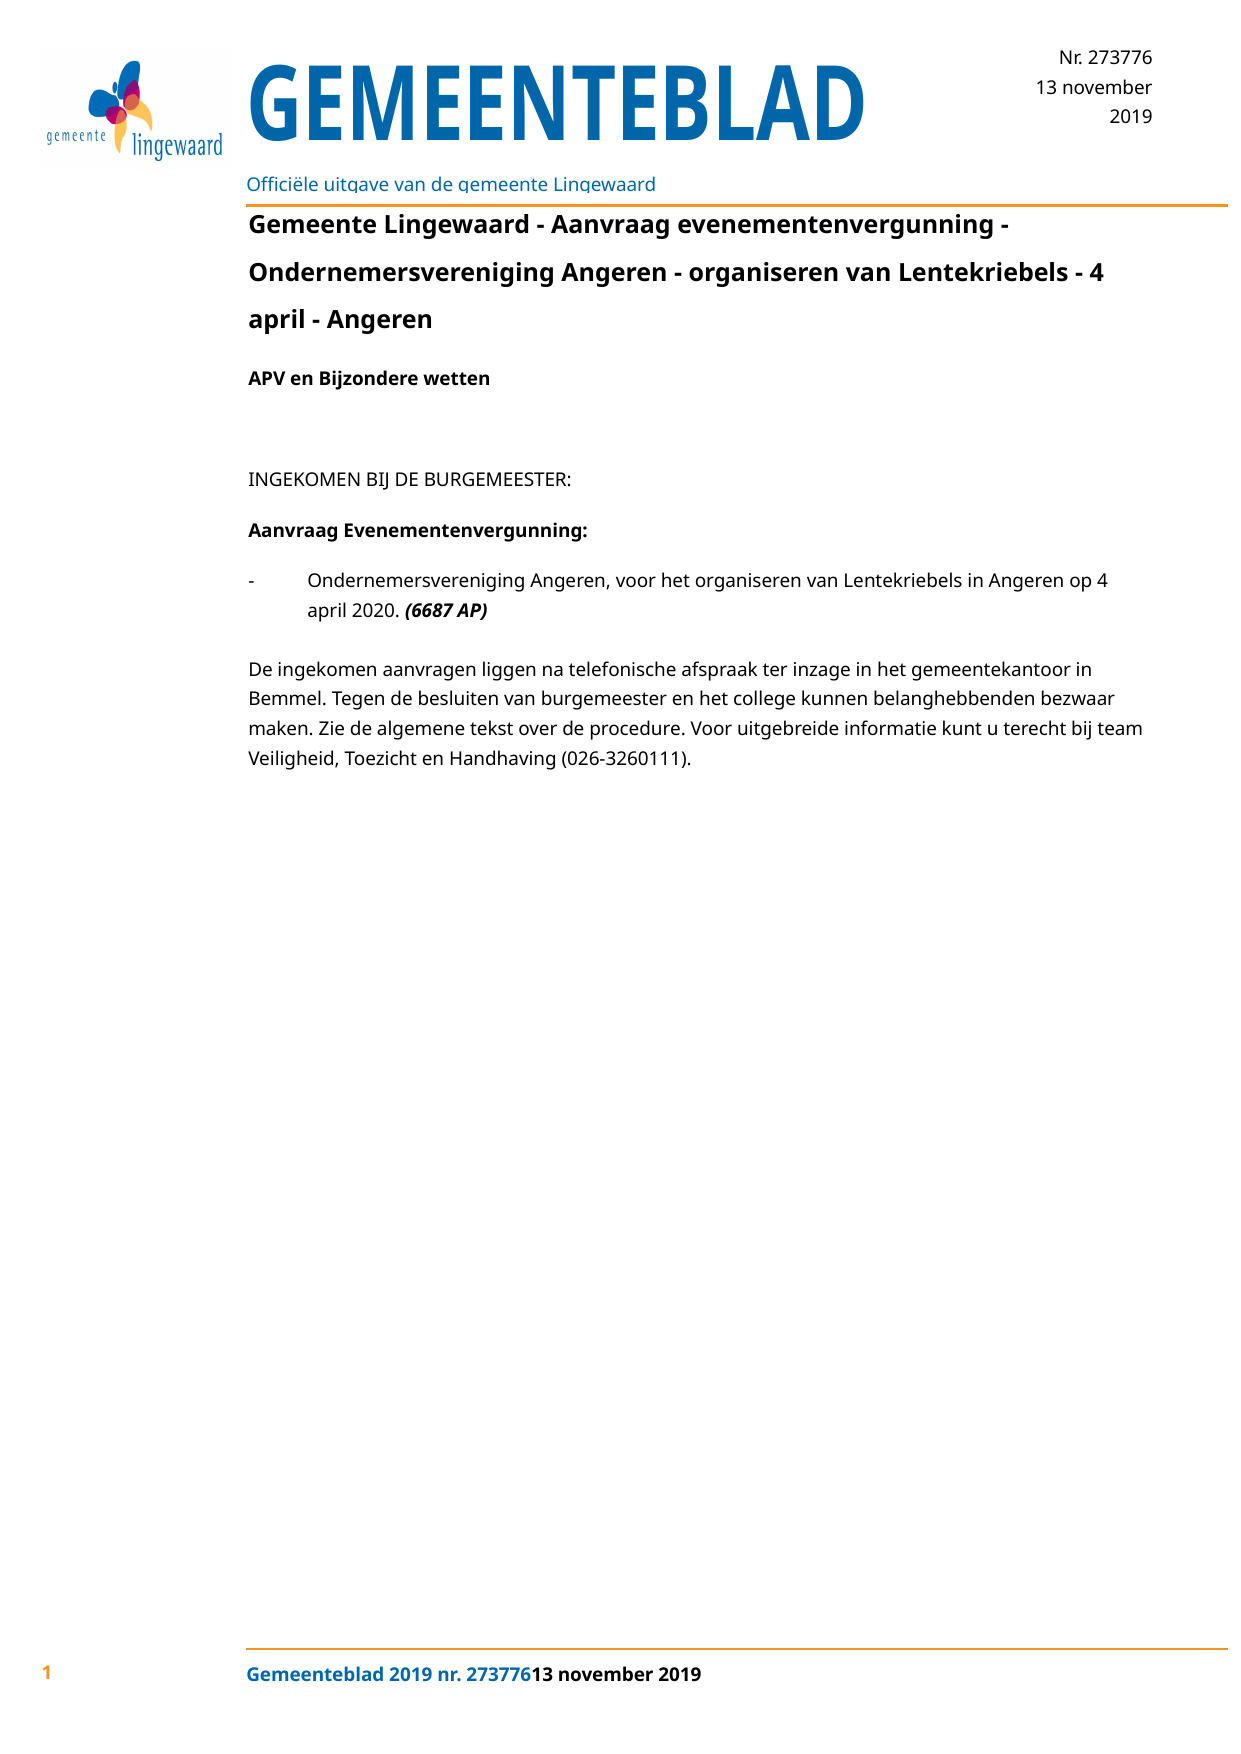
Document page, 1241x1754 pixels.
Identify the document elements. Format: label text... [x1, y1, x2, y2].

text De ingekomen aanvragen liggen na telefonische afspraak ter inzage in het gemeentekantoor in Bemmel. Tegen de besluiten van burgemeester en het college kunnen belanghebbenden bezwaar maken. Zie de algemene tekst over de procedure. Voor uitgebreide informatie kunt u terecht bij team Veiligheid, Toezicht en Handhaving (026-3260111). [248, 656, 1152, 770]
text Aanvraag Evenementenvergunning: [248, 517, 1152, 542]
text Gemeente Lingewaard - Aanvraag evenementenvergunning - Ondernemersvereniging Angeren - organiseren van Lentekriebels - 4 april - Angeren [248, 207, 1152, 336]
list Ondernemersvereniging Angeren, voor het organiseren van Lentekriebels in Angeren op 4 april 2020. (6687 AP) [248, 567, 1152, 622]
picture [41, 47, 231, 172]
text INGEKOMEN BIJ DE BURGEMEESTER: [248, 466, 1152, 492]
text APV en Bijzondere wetten [248, 366, 1152, 391]
